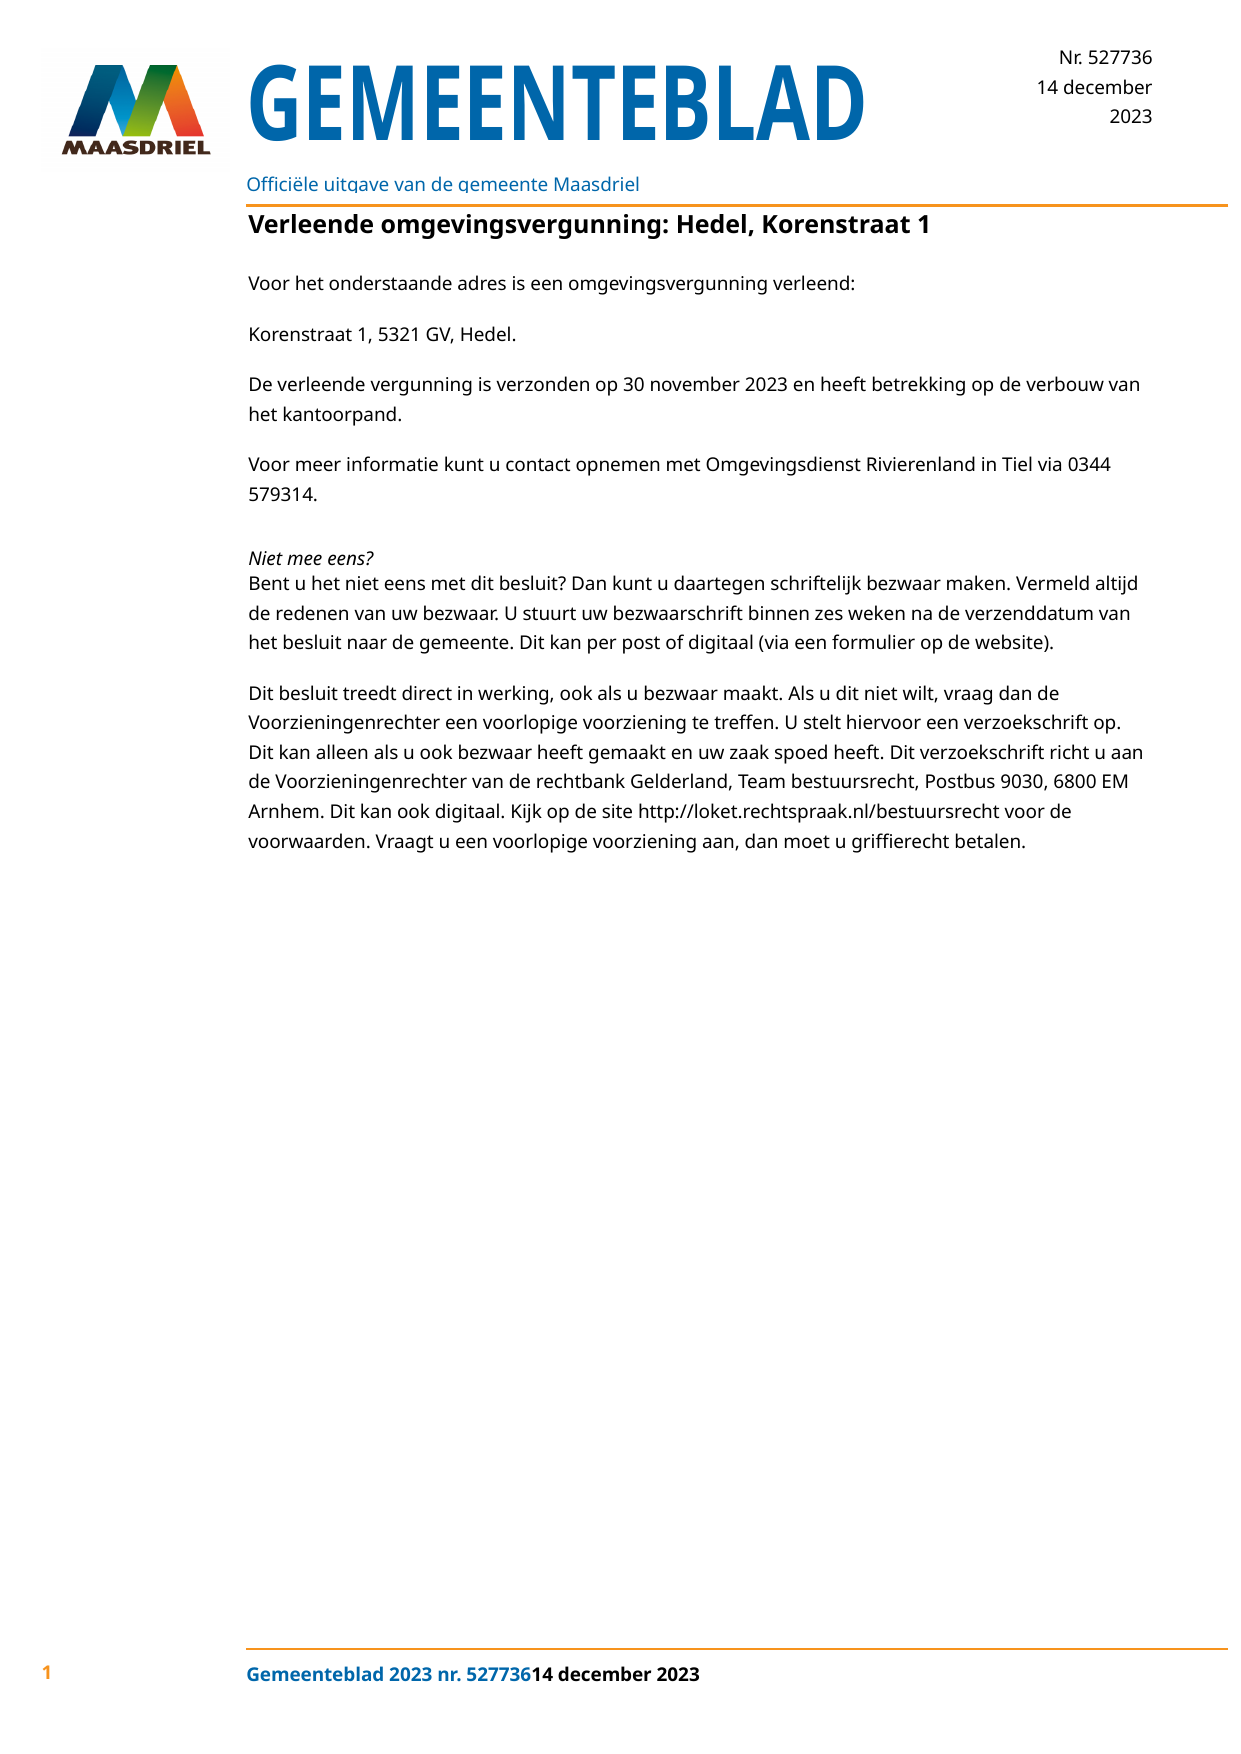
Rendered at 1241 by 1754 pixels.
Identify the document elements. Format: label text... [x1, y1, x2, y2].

text Verleende omgevingsvergunning: Hedel, Korenstraat 1 [248, 207, 1152, 241]
text Niet mee eens? [248, 545, 1152, 570]
text Voor het onderstaande adres is een omgevingsvergunning verleend: [248, 270, 1152, 296]
text Bent u het niet eens met dit besluit? Dan kunt u daartegen schriftelijk bezwaar maken. Vermeld altijd de redenen van uw bezwaar. U stuurt uw bezwaarschrift binnen zes weken na de verzenddatum van het besluit naar de gemeente. Dit kan per post of digitaal (via een formulier op de website). [248, 570, 1152, 655]
text Voor meer informatie kunt u contact opnemen met Omgevingsdienst Rivierenland in Tiel via 0344 579314. [248, 451, 1152, 506]
text Korenstraat 1, 5321 GV, Hedel. [248, 321, 1152, 346]
picture [41, 47, 231, 172]
text Dit besluit treedt direct in werking, ook als u bezwaar maakt. Als u dit niet wilt, vraag dan de Voorzieningenrechter een voorlopige voorziening te treffen. U stelt hiervoor een verzoekschrift op. Dit kan alleen als u ook bezwaar heeft gemaakt en uw zaak spoed heeft. Dit verzoekschrift richt u aan de Voorzieningenrechter van de rechtbank Gelderland, Team bestuursrecht, Postbus 9030, 6800 EM Arnhem. Dit kan ook digitaal. Kijk op de site http://loket.rechtspraak.nl/bestuursrecht voor de voorwaarden. Vraagt u een voorlopige voorziening aan, dan moet u griffierecht betalen. [248, 680, 1152, 854]
text De verleende vergunning is verzonden op 30 november 2023 en heeft betrekking op de verbouw van het kantoorpand. [248, 371, 1152, 426]
